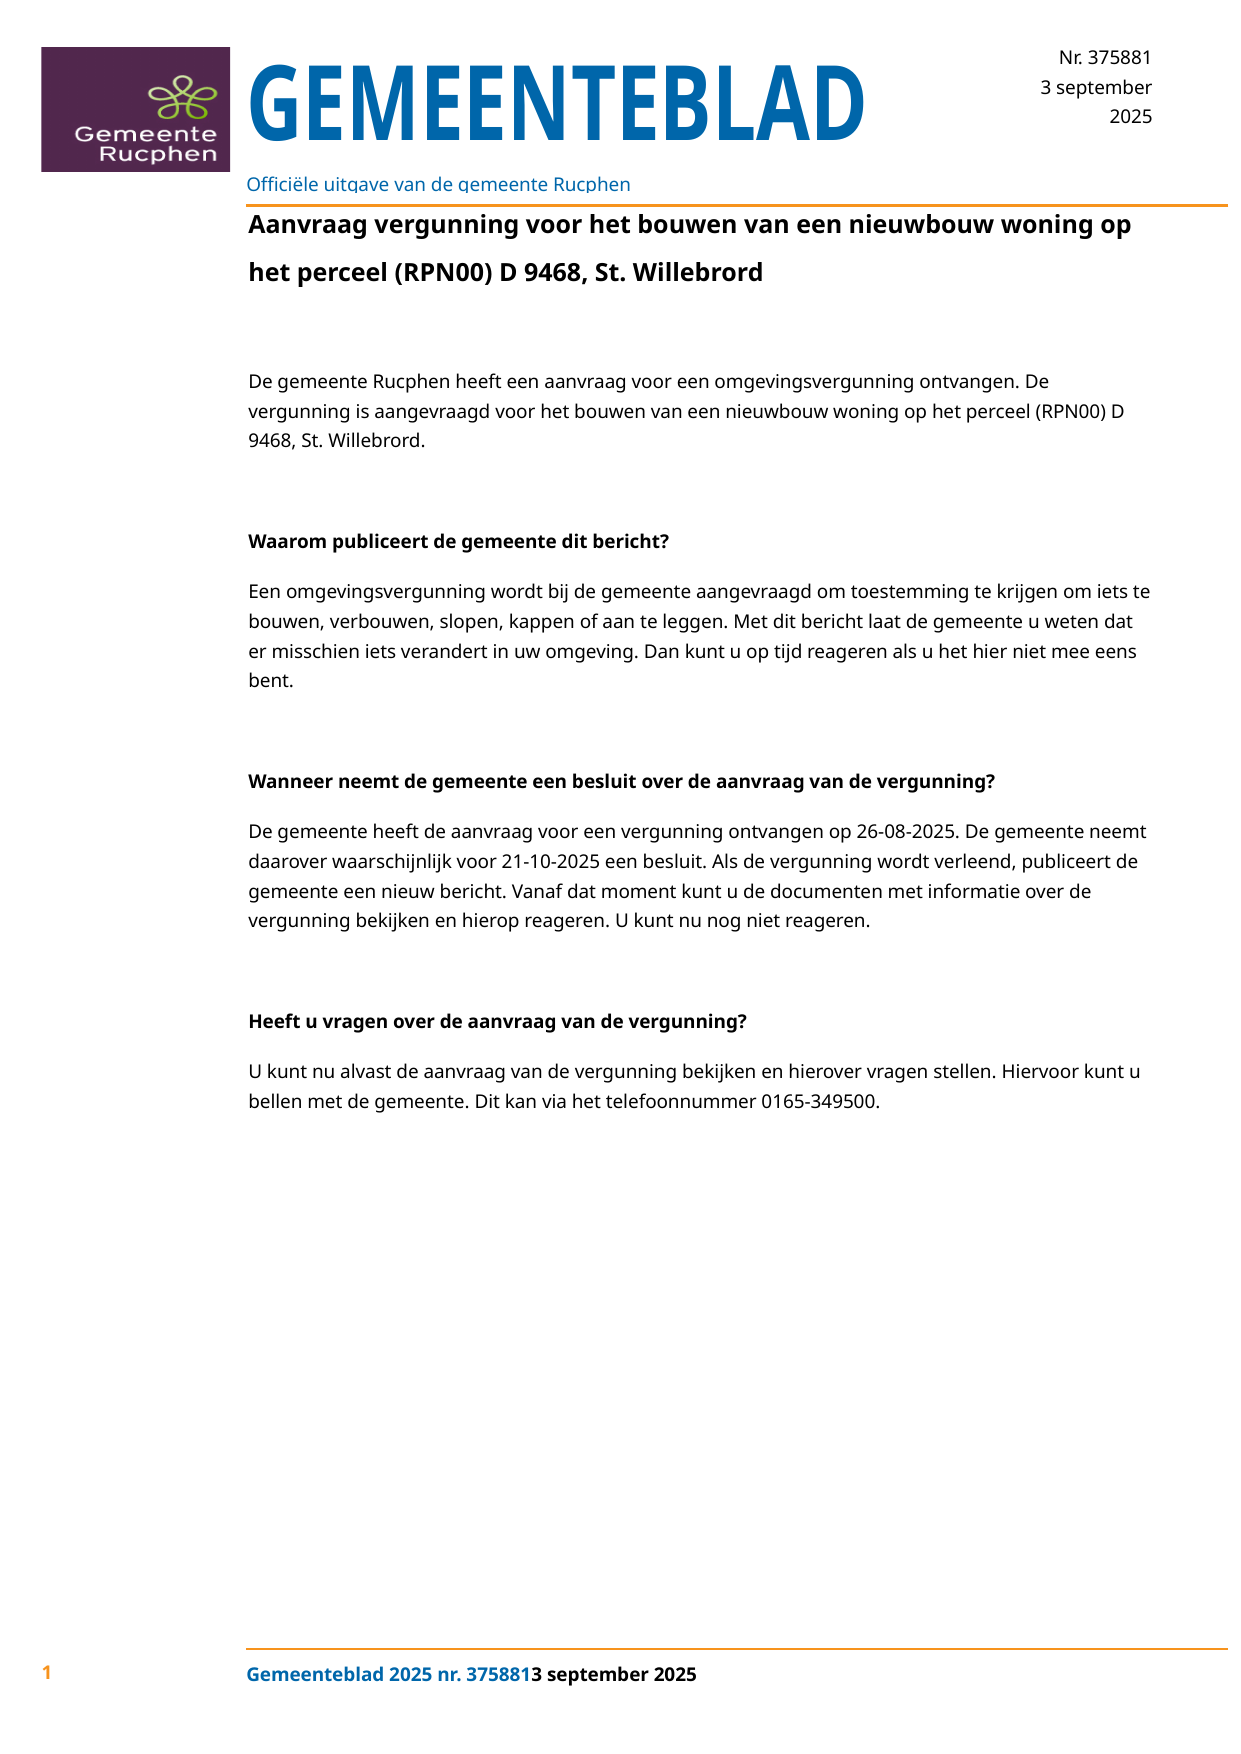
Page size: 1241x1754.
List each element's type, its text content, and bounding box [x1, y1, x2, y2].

text De gemeente heeft de aanvraag voor een vergunning ontvangen op 26-08-2025. De gemeente neemt daarover waarschijnlijk voor 21-10-2025 een besluit. Als de vergunning wordt verleend, publiceert de gemeente een nieuw bericht. Vanaf dat moment kunt u de documenten met informatie over de vergunning bekijken en hierop reageren. U kunt nu nog niet reageren. [248, 819, 1152, 933]
text Heeft u vragen over de aanvraag van de vergunning? [248, 1008, 1152, 1034]
text Waarom publiceert de gemeente dit bericht? [248, 528, 1152, 554]
text De gemeente Rucphen heeft een aanvraag voor een omgevingsvergunning ontvangen. De vergunning is aangevraagd voor het bouwen van een nieuwbouw woning op het perceel (RPN00) D 9468, St. Willebrord. [248, 368, 1152, 453]
text U kunt nu alvast de aanvraag van de vergunning bekijken en hierover vragen stellen. Hiervoor kunt u bellen met de gemeente. Dit kan via het telefoonnummer 0165-349500. [248, 1059, 1152, 1114]
text Een omgevingsvergunning wordt bij de gemeente aangevraagd om toestemming te krijgen om iets te bouwen, verbouwen, slopen, kappen of aan te leggen. Met dit bericht laat de gemeente u weten dat er misschien iets verandert in uw omgeving. Dan kunt u op tijd reageren als u het hier niet mee eens bent. [248, 579, 1152, 693]
picture [41, 47, 231, 172]
text Wanneer neemt de gemeente een besluit over de aanvraag van de vergunning? [248, 768, 1152, 794]
text Aanvraag vergunning voor het bouwen van een nieuwbouw woning op het perceel (RPN00) D 9468, St. Willebrord [248, 207, 1152, 288]
